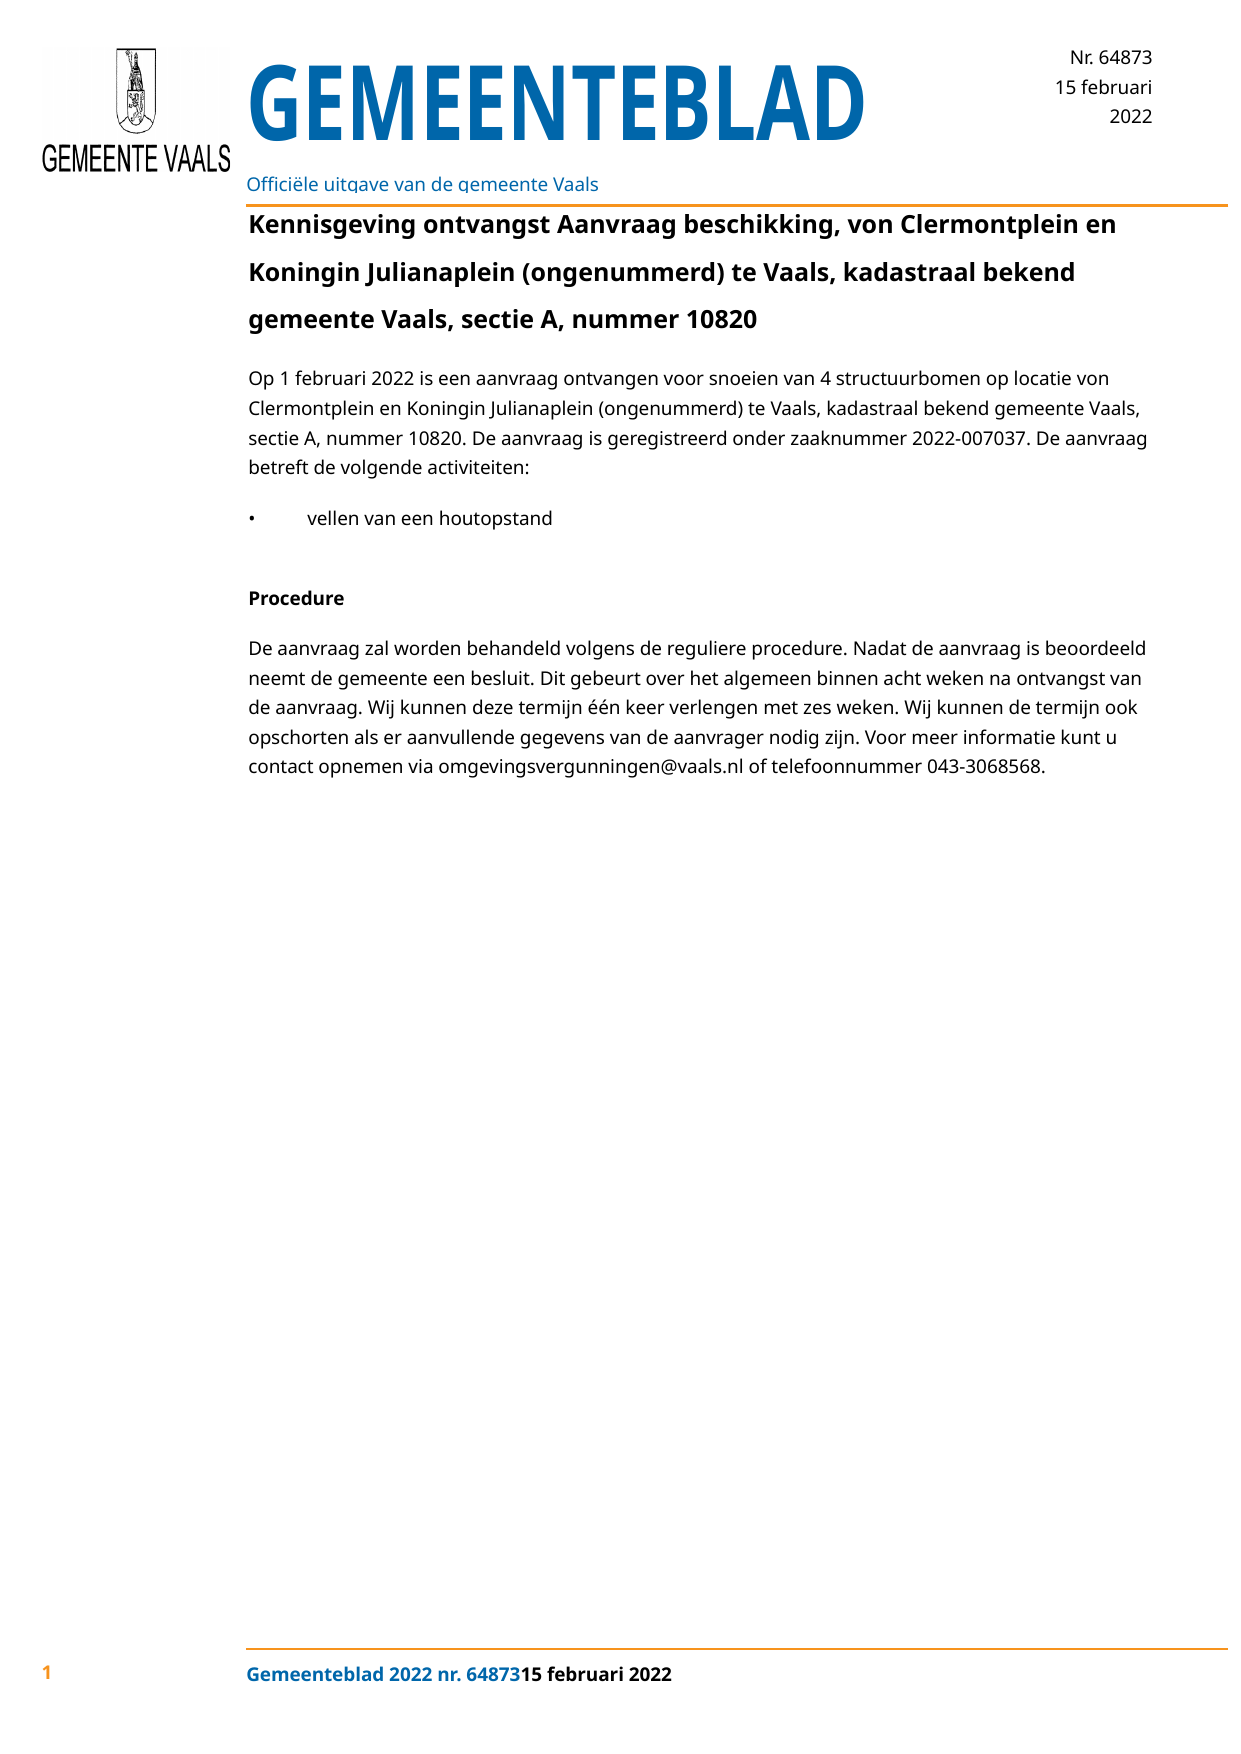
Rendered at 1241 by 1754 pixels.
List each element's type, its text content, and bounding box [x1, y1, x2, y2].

text Procedure [248, 585, 1152, 610]
list vellen van een houtopstand [248, 505, 1152, 530]
text Kennisgeving ontvangst Aanvraag beschikking, von Clermontplein en Koningin Julianaplein (ongenummerd) te Vaals, kadastraal bekend gemeente Vaals, sectie A, nummer 10820 [248, 207, 1152, 336]
picture [41, 47, 231, 172]
text Op 1 februari 2022 is een aanvraag ontvangen voor snoeien van 4 structuurbomen op locatie von Clermontplein en Koningin Julianaplein (ongenummerd) te Vaals, kadastraal bekend gemeente Vaals, sectie A, nummer 10820. De aanvraag is geregistreerd onder zaaknummer 2022-007037. De aanvraag betreft de volgende activiteiten: [248, 366, 1152, 480]
text De aanvraag zal worden behandeld volgens de reguliere procedure. Nadat de aanvraag is beoordeeld neemt de gemeente een besluit. Dit gebeurt over het algemeen binnen acht weken na ontvangst van de aanvraag. Wij kunnen deze termijn één keer verlengen met zes weken. Wij kunnen de termijn ook opschorten als er aanvullende gegevens van de aanvrager nodig zijn. Voor meer informatie kunt u contact opnemen via omgevingsvergunningen@vaals.nl of telefoonnummer 043-3068568. [248, 635, 1152, 779]
